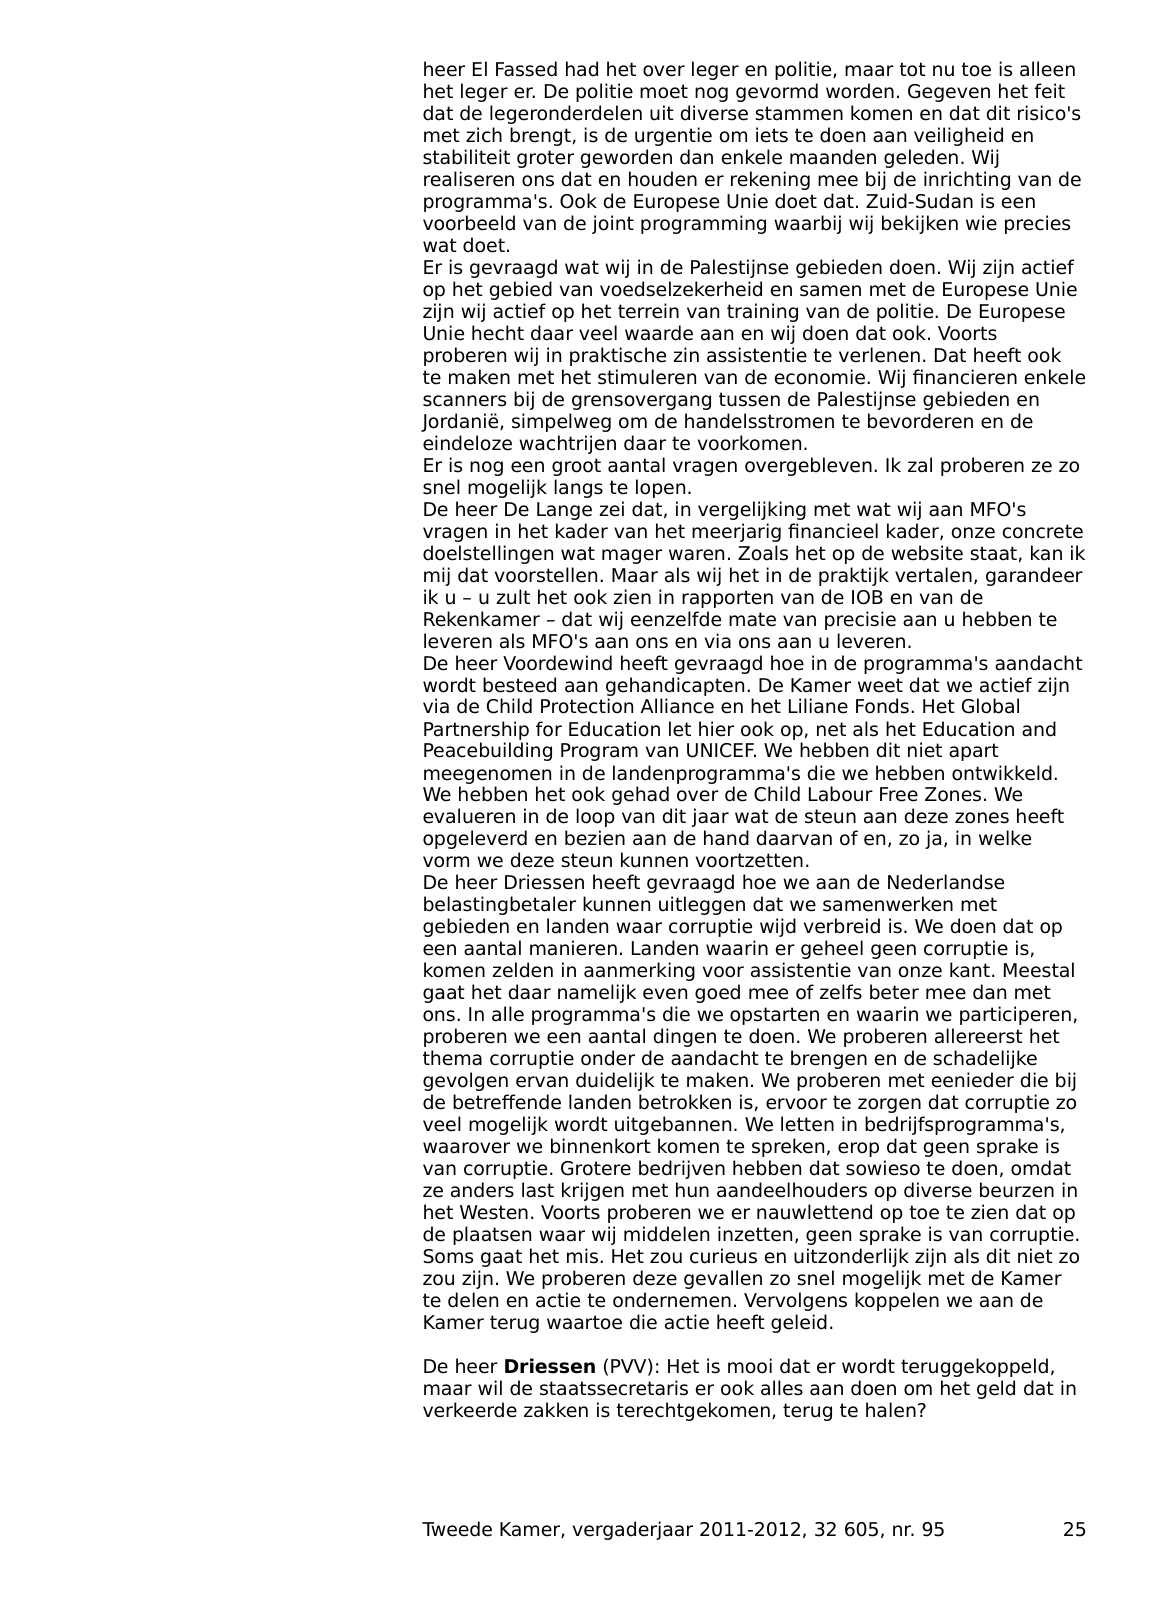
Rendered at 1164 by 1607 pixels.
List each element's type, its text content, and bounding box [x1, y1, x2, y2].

text Er is nog een groot aantal vragen overgebleven. Ik zal proberen ze zo snel mogelijk langs te lopen. [422, 455, 1087, 499]
text De heer Voordewind heeft gevraagd hoe in de programma's aandacht wordt besteed aan gehandicapten. De Kamer weet dat we actief zijn via de Child Protection Alliance en het Liliane Fonds. Het Global Partnership for Education let hier ook op, net als het Education and Peacebuilding Program van UNICEF. We hebben dit niet apart meegenomen in de landenprogramma's die we hebben ontwikkeld. We hebben het ook gehad over de Child Labour Free Zones. We evalueren in de loop van dit jaar wat de steun aan deze zones heeft opgeleverd en bezien aan de hand daarvan of en, zo ja, in welke vorm we deze steun kunnen voortzetten. [422, 652, 1087, 872]
text De heer Driessen heeft gevraagd hoe we aan de Nederlandse belastingbetaler kunnen uitleggen dat we samenwerken met gebieden en landen waar corruptie wijd verbreid is. We doen dat op een aantal manieren. Landen waarin er geheel geen corruptie is, komen zelden in aanmerking voor assistentie van onze kant. Meestal gaat het daar namelijk even goed mee of zelfs beter mee dan met ons. In alle programma's die we opstarten en waarin we participeren, proberen we een aantal dingen te doen. We proberen allereerst het thema corruptie onder de aandacht te brengen en de schadelijke gevolgen ervan duidelijk te maken. We proberen met eenieder die bij de betreffende landen betrokken is, ervoor te zorgen dat corruptie zo veel mogelijk wordt uitgebannen. We letten in bedrijfsprogramma's, waarover we binnenkort komen te spreken, erop dat geen sprake is van corruptie. Grotere bedrijven hebben dat sowieso te doen, omdat ze anders last krijgen met hun aandeelhouders op diverse beurzen in het Westen. Voorts proberen we er nauwlettend op toe te zien dat op de plaatsen waar wij middelen inzetten, geen sprake is van corruptie. Soms gaat het mis. Het zou curieus en uitzonderlijk zijn als dit niet zo zou zijn. We proberen deze gevallen zo snel mogelijk met de Kamer te delen en actie te ondernemen. Vervolgens koppelen we aan de Kamer terug waartoe die actie heeft geleid. [422, 872, 1087, 1334]
text De heer Driessen (PVV): Het is mooi dat er wordt teruggekoppeld, maar wil de staatssecretaris er ook alles aan doen om het geld dat in verkeerde zakken is terechtgekomen, terug te halen? [422, 1356, 1087, 1422]
text heer El Fassed had het over leger en politie, maar tot nu toe is alleen het leger er. De politie moet nog gevormd worden. Gegeven het feit dat de legeronderdelen uit diverse stammen komen en dat dit risico's met zich brengt, is de urgentie om iets te doen aan veiligheid en stabiliteit groter geworden dan enkele maanden geleden. Wij realiseren ons dat en houden er rekening mee bij de inrichting van de programma's. Ook de Europese Unie doet dat. Zuid-Sudan is een voorbeeld van de joint programming waarbij wij bekijken wie precies wat doet. [422, 59, 1087, 257]
text Er is gevraagd wat wij in de Palestijnse gebieden doen. Wij zijn actief op het gebied van voedselzekerheid en samen met de Europese Unie zijn wij actief op het terrein van training van de politie. De Europese Unie hecht daar veel waarde aan en wij doen dat ook. Voorts proberen wij in praktische zin assistentie te verlenen. Dat heeft ook te maken met het stimuleren van de economie. Wij financieren enkele scanners bij de grensovergang tussen de Palestijnse gebieden en Jordanië, simpelweg om de handelsstromen te bevorderen en de eindeloze wachtrijen daar te voorkomen. [422, 257, 1087, 455]
text De heer De Lange zei dat, in vergelijking met wat wij aan MFO's vragen in het kader van het meerjarig financieel kader, onze concrete doelstellingen wat mager waren. Zoals het op de website staat, kan ik mij dat voorstellen. Maar als wij het in de praktijk vertalen, garandeer ik u – u zult het ook zien in rapporten van de IOB en van de Rekenkamer – dat wij eenzelfde mate van precisie aan u hebben te leveren als MFO's aan ons en via ons aan u leveren. [422, 499, 1087, 652]
